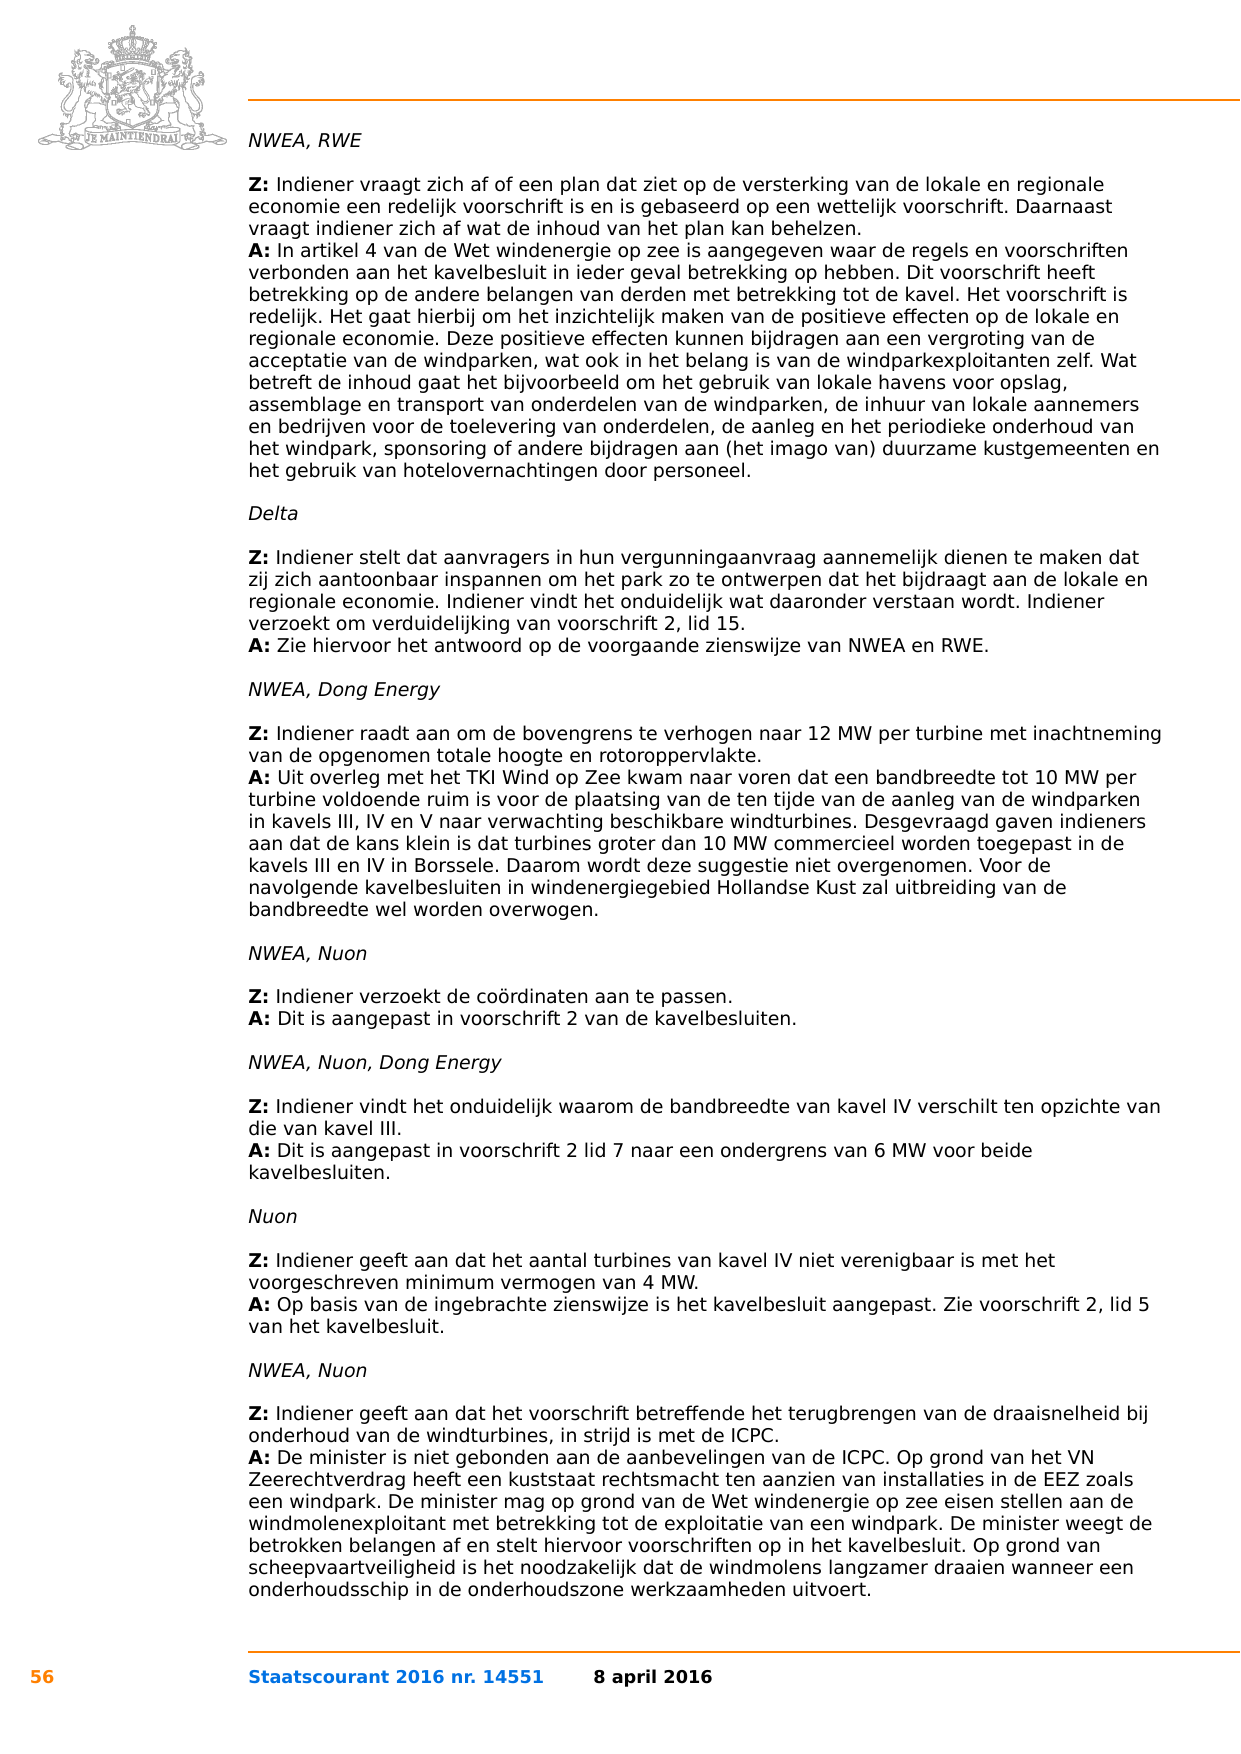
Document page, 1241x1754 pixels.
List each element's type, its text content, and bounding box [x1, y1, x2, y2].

subtitle NWEA, RWE [248, 130, 1163, 152]
text Z: Indiener raadt aan om de bovengrens te verhogen naar 12 MW per turbine met inachtneming van de opgenomen totale hoogte en rotoroppervlakte. [248, 723, 1163, 767]
text Z: Indiener vraagt zich af of een plan dat ziet op de versterking van de lokale en regionale economie een redelijk voorschrift is en is gebaseerd op een wettelijk voorschrift. Daarnaast vraagt indiener zich af wat de inhoud van het plan kan behelzen. [248, 174, 1163, 240]
subtitle Delta [248, 503, 1163, 525]
text A: Dit is aangepast in voorschrift 2 van de kavelbesluiten. [248, 1008, 1163, 1030]
text Z: Indiener stelt dat aanvragers in hun vergunningaanvraag aannemelijk dienen te maken dat zij zich aantoonbaar inspannen om het park zo te ontwerpen dat het bijdraagt aan de lokale en regionale economie. Indiener vindt het onduidelijk wat daaronder verstaan wordt. Indiener verzoekt om verduidelijking van voorschrift 2, lid 15. [248, 547, 1163, 635]
picture [38, 25, 227, 150]
subtitle NWEA, Dong Energy [248, 679, 1163, 701]
subtitle Nuon [248, 1206, 1163, 1228]
subtitle NWEA, Nuon [248, 942, 1163, 964]
text A: De minister is niet gebonden aan de aanbevelingen van de ICPC. Op grond van het VN Zeerechtverdrag heeft een kuststaat rechtsmacht ten aanzien van installaties in de EEZ zoals een windpark. De minister mag op grond van de Wet windenergie op zee eisen stellen aan de windmolenexploitant met betrekking tot de exploitatie van een windpark. De minister weegt de betrokken belangen af en stelt hiervoor voorschriften op in het kavelbesluit. Op grond van scheepvaartveiligheid is het noodzakelijk dat de windmolens langzamer draaien wanneer een onderhoudsschip in de onderhoudszone werkzaamheden uitvoert. [248, 1447, 1163, 1601]
text A: Uit overleg met het TKI Wind op Zee kwam naar voren dat een bandbreedte tot 10 MW per turbine voldoende ruim is voor de plaatsing van de ten tijde van de aanleg van de windparken in kavels III, IV en V naar verwachting beschikbare windturbines. Desgevraagd gaven indieners aan dat de kans klein is dat turbines groter dan 10 MW commercieel worden toegepast in de kavels III en IV in Borssele. Daarom wordt deze suggestie niet overgenomen. Voor de navolgende kavelbesluiten in windenergiegebied Hollandse Kust zal uitbreiding van de bandbreedte wel worden overwogen. [248, 767, 1163, 921]
subtitle NWEA, Nuon [248, 1359, 1163, 1381]
text A: In artikel 4 van de Wet windenergie op zee is aangegeven waar de regels en voorschriften verbonden aan het kavelbesluit in ieder geval betrekking op hebben. Dit voorschrift heeft betrekking op de andere belangen van derden met betrekking tot de kavel. Het voorschrift is redelijk. Het gaat hierbij om het inzichtelijk maken van de positieve effecten op de lokale en regionale economie. Deze positieve effecten kunnen bijdragen aan een vergroting van de acceptatie van de windparken, wat ook in het belang is van de windparkexploitanten zelf. Wat betreft de inhoud gaat het bijvoorbeeld om het gebruik van lokale havens voor opslag, assemblage en transport van onderdelen van de windparken, de inhuur van lokale aannemers en bedrijven voor de toelevering van onderdelen, de aanleg en het periodieke onderhoud van het windpark, sponsoring of andere bijdragen aan (het imago van) duurzame kustgemeenten en het gebruik van hotelovernachtingen door personeel. [248, 240, 1163, 481]
text Z: Indiener geeft aan dat het voorschrift betreffende het terugbrengen van de draaisnelheid bij onderhoud van de windturbines, in strijd is met de ICPC. [248, 1403, 1163, 1447]
text Z: Indiener geeft aan dat het aantal turbines van kavel IV niet verenigbaar is met het voorgeschreven minimum vermogen van 4 MW. [248, 1250, 1163, 1294]
text Z: Indiener vindt het onduidelijk waarom de bandbreedte van kavel IV verschilt ten opzichte van die van kavel III. [248, 1096, 1163, 1140]
text A: Zie hiervoor het antwoord op de voorgaande zienswijze van NWEA en RWE. [248, 635, 1163, 657]
text A: Op basis van de ingebrachte zienswijze is het kavelbesluit aangepast. Zie voorschrift 2, lid 5 van het kavelbesluit. [248, 1294, 1163, 1338]
text Z: Indiener verzoekt de coördinaten aan te passen. [248, 986, 1163, 1008]
text A: Dit is aangepast in voorschrift 2 lid 7 naar een ondergrens van 6 MW voor beide kavelbesluiten. [248, 1140, 1163, 1184]
subtitle NWEA, Nuon, Dong Energy [248, 1052, 1163, 1074]
